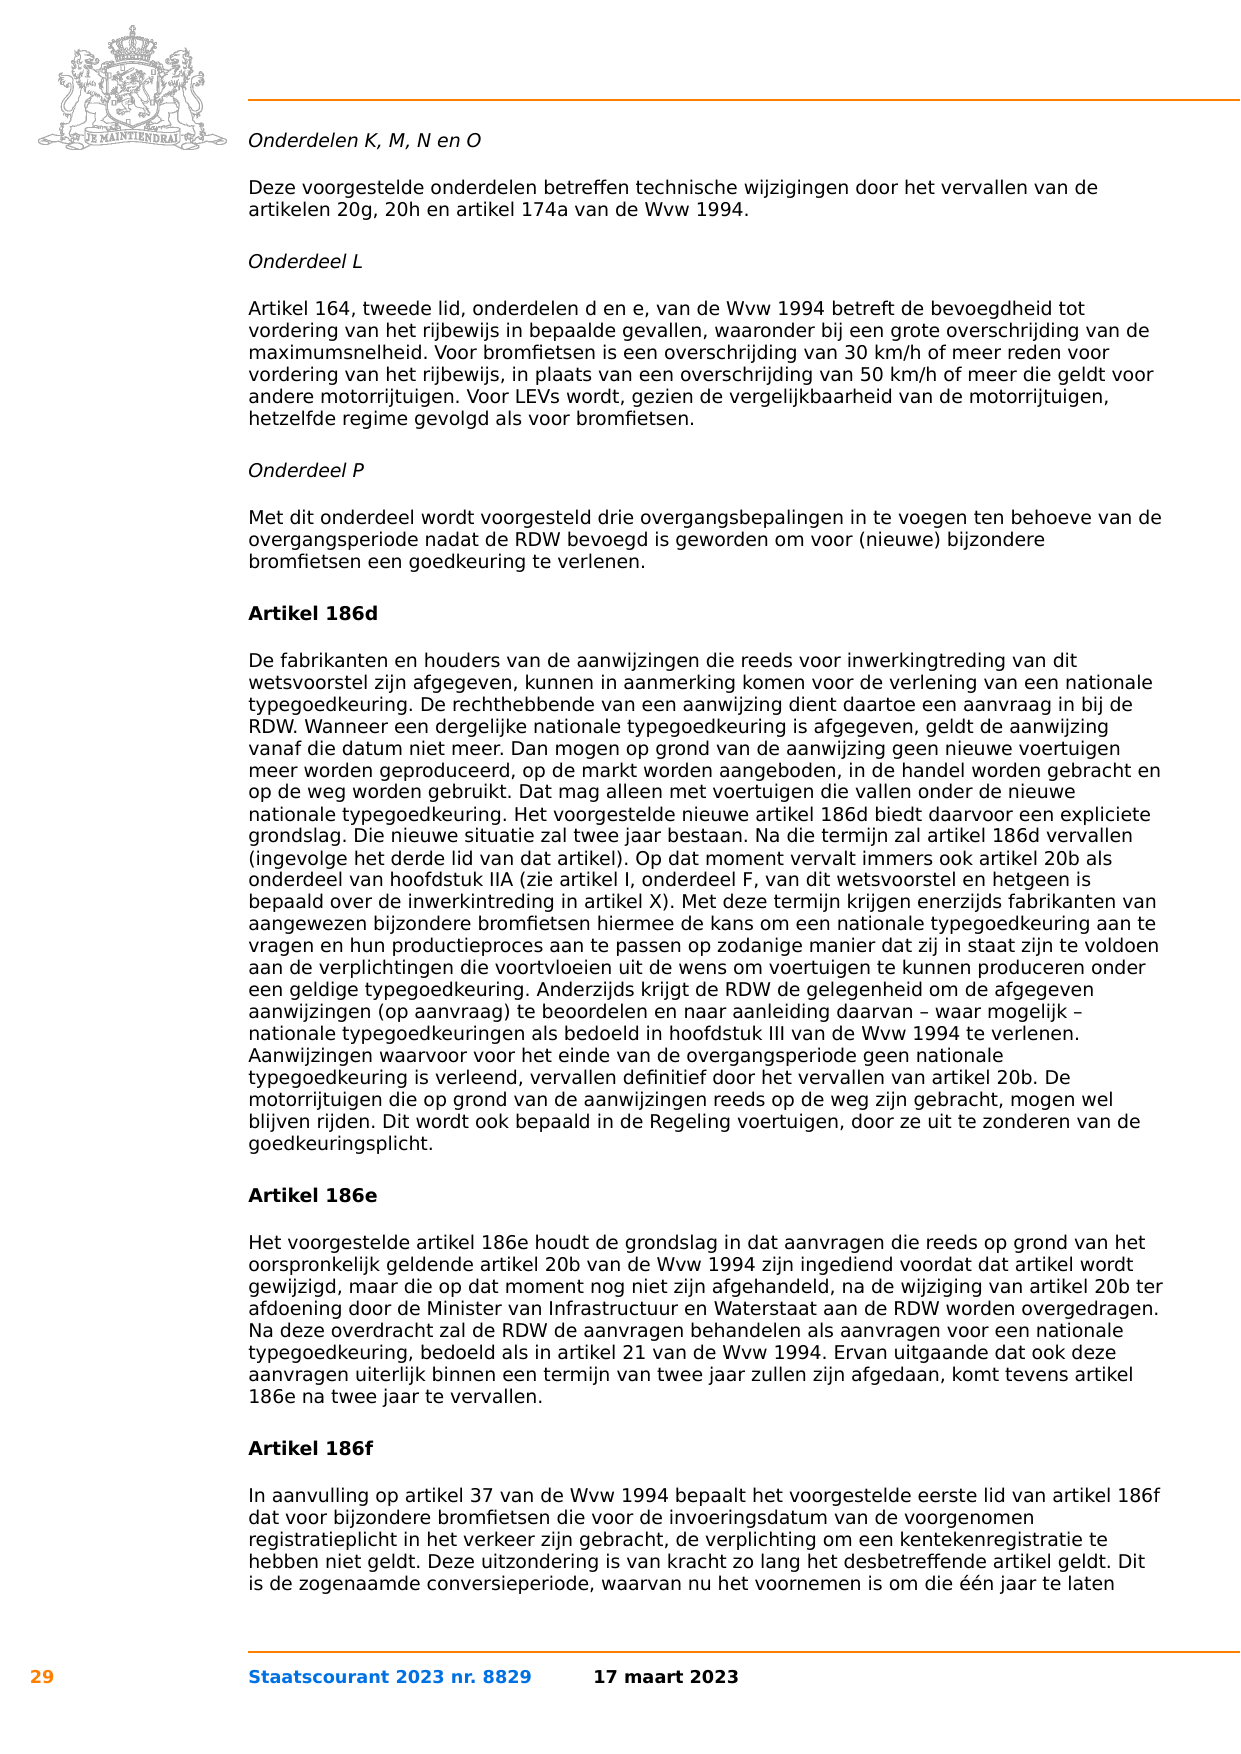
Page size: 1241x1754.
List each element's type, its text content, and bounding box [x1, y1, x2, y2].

text De fabrikanten en houders van de aanwijzingen die reeds voor inwerkingtreding van dit wetsvoorstel zijn afgegeven, kunnen in aanmerking komen voor de verlening van een nationale typegoedkeuring. De rechthebbende van een aanwijzing dient daartoe een aanvraag in bij de RDW. Wanneer een dergelijke nationale typegoedkeuring is afgegeven, geldt de aanwijzing vanaf die datum niet meer. Dan mogen op grond van de aanwijzing geen nieuwe voertuigen meer worden geproduceerd, op de markt worden aangeboden, in de handel worden gebracht en op de weg worden gebruikt. Dat mag alleen met voertuigen die vallen onder de nieuwe nationale typegoedkeuring. Het voorgestelde nieuwe artikel 186d biedt daarvoor een expliciete grondslag. Die nieuwe situatie zal twee jaar bestaan. Na die termijn zal artikel 186d vervallen (ingevolge het derde lid van dat artikel). Op dat moment vervalt immers ook artikel 20b als onderdeel van hoofdstuk IIA (zie artikel I, onderdeel F, van dit wetsvoorstel en hetgeen is bepaald over de inwerkintreding in artikel X). Met deze termijn krijgen enerzijds fabrikanten van aangewezen bijzondere bromfietsen hiermee de kans om een nationale typegoedkeuring aan te vragen en hun productieproces aan te passen op zodanige manier dat zij in staat zijn te voldoen aan de verplichtingen die voortvloeien uit de wens om voertuigen te kunnen produceren onder een geldige typegoedkeuring. Anderzijds krijgt de RDW de gelegenheid om de afgegeven aanwijzingen (op aanvraag) te beoordelen en naar aanleiding daarvan – waar mogelijk – nationale typegoedkeuringen als bedoeld in hoofdstuk III van de Wvw 1994 te verlenen. Aanwijzingen waarvoor voor het einde van de overgangsperiode geen nationale typegoedkeuring is verleend, vervallen definitief door het vervallen van artikel 20b. De motorrijtuigen die op grond van de aanwijzingen reeds op de weg zijn gebracht, mogen wel blijven rijden. Dit wordt ook bepaald in de Regeling voertuigen, door ze uit te zonderen van de goedkeuringsplicht. [248, 649, 1163, 1155]
subtitle Onderdeel P [248, 460, 1163, 482]
subtitle Artikel 186d [248, 603, 1163, 624]
subtitle Onderdeel L [248, 251, 1163, 273]
text Artikel 164, tweede lid, onderdelen d en e, van de Wvw 1994 betreft de bevoegdheid tot vordering van het rijbewijs in bepaalde gevallen, waaronder bij een grote overschrijding van de maximumsnelheid. Voor bromfietsen is een overschrijding van 30 km/h of meer reden voor vordering van het rijbewijs, in plaats van een overschrijding van 50 km/h of meer die geldt voor andere motorrijtuigen. Voor LEVs wordt, gezien de vergelijkbaarheid van de motorrijtuigen, hetzelfde regime gevolgd als voor bromfietsen. [248, 298, 1163, 430]
text In aanvulling op artikel 37 van de Wvw 1994 bepaalt het voorgestelde eerste lid van artikel 186f dat voor bijzondere bromfietsen die voor de invoeringsdatum van de voorgenomen registratieplicht in het verkeer zijn gebracht, de verplichting om een kentekenregistratie te hebben niet geldt. Deze uitzondering is van kracht zo lang het desbetreffende artikel geldt. Dit is de zogenaamde conversieperiode, waarvan nu het voornemen is om die één jaar te laten [248, 1485, 1163, 1595]
text Met dit onderdeel wordt voorgesteld drie overgangsbepalingen in te voegen ten behoeve van de overgangsperiode nadat de RDW bevoegd is geworden om voor (nieuwe) bijzondere bromfietsen een goedkeuring te verlenen. [248, 507, 1163, 573]
text Deze voorgestelde onderdelen betreffen technische wijzigingen door het vervallen van de artikelen 20g, 20h en artikel 174a van de Wvw 1994. [248, 177, 1163, 221]
subtitle Artikel 186e [248, 1185, 1163, 1207]
picture [38, 25, 227, 150]
subtitle Artikel 186f [248, 1438, 1163, 1460]
text Het voorgestelde artikel 186e houdt de grondslag in dat aanvragen die reeds op grond van het oorspronkelijk geldende artikel 20b van de Wvw 1994 zijn ingediend voordat dat artikel wordt gewijzigd, maar die op dat moment nog niet zijn afgehandeld, na de wijziging van artikel 20b ter afdoening door de Minister van Infrastructuur en Waterstaat aan de RDW worden overgedragen. Na deze overdracht zal de RDW de aanvragen behandelen als aanvragen voor een nationale typegoedkeuring, bedoeld als in artikel 21 van de Wvw 1994. Ervan uitgaande dat ook deze aanvragen uiterlijk binnen een termijn van twee jaar zullen zijn afgedaan, komt tevens artikel 186e na twee jaar te vervallen. [248, 1232, 1163, 1408]
subtitle Onderdelen K, M, N en O [248, 130, 1163, 152]
